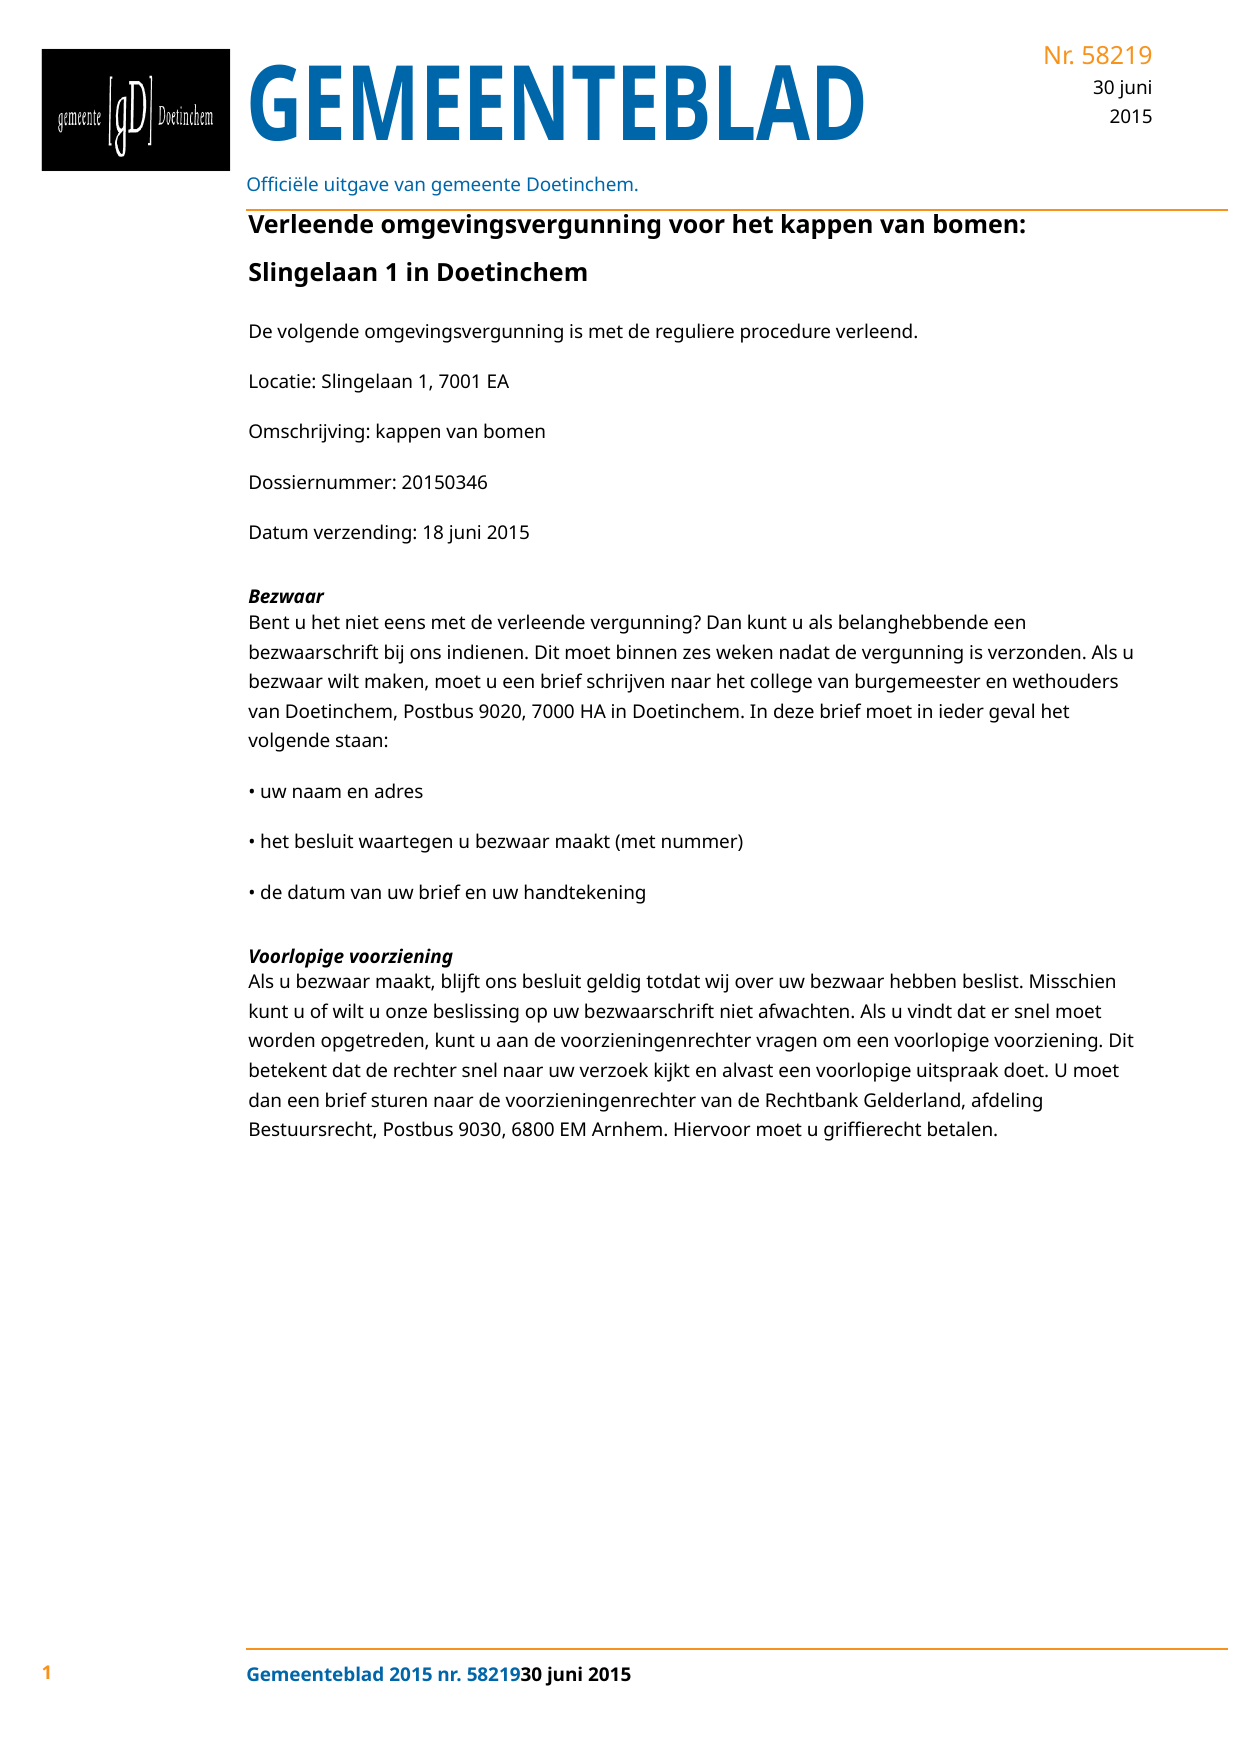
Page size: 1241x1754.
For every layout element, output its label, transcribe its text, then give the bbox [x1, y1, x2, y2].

text • het besluit waartegen u bezwaar maakt (met nummer) [248, 828, 1152, 854]
text De volgende omgevingsvergunning is met de reguliere procedure verleend. [248, 318, 1152, 344]
text Voorlopige voorziening [248, 943, 1152, 968]
text Bent u het niet eens met de verleende vergunning? Dan kunt u als belanghebbende een bezwaarschrift bij ons indienen. Dit moet binnen zes weken nadat de vergunning is verzonden. Als u bezwaar wilt maken, moet u een brief schrijven naar het college van burgemeester en wethouders van Doetinchem, Postbus 9020, 7000 HA in Doetinchem. In deze brief moet in ieder geval het volgende staan: [248, 609, 1152, 753]
text Verleende omgevingsvergunning voor het kappen van bomen: Slingelaan 1 in Doetinchem [248, 211, 1152, 288]
text • uw naam en adres [248, 778, 1152, 804]
text • de datum van uw brief en uw handtekening [248, 879, 1152, 904]
picture [41, 47, 231, 172]
text Bezwaar [248, 583, 1152, 609]
text Locatie: Slingelaan 1, 7001 EA [248, 368, 1152, 394]
text Datum verzending: 18 juni 2015 [248, 519, 1152, 545]
text Als u bezwaar maakt, blijft ons besluit geldig totdat wij over uw bezwaar hebben beslist. Misschien kunt u of wilt u onze beslissing op uw bezwaarschrift niet afwachten. Als u vindt dat er snel moet worden opgetreden, kunt u aan de voorzieningenrechter vragen om een voorlopige voorziening. Dit betekent dat de rechter snel naar uw verzoek kijkt en alvast een voorlopige uitspraak doet. U moet dan een brief sturen naar de voorzieningenrechter van de Rechtbank Gelderland, afdeling Bestuursrecht, Postbus 9030, 6800 EM Arnhem. Hiervoor moet u griffierecht betalen. [248, 968, 1152, 1142]
text Omschrijving: kappen van bomen [248, 419, 1152, 444]
text Dossiernummer: 20150346 [248, 469, 1152, 495]
